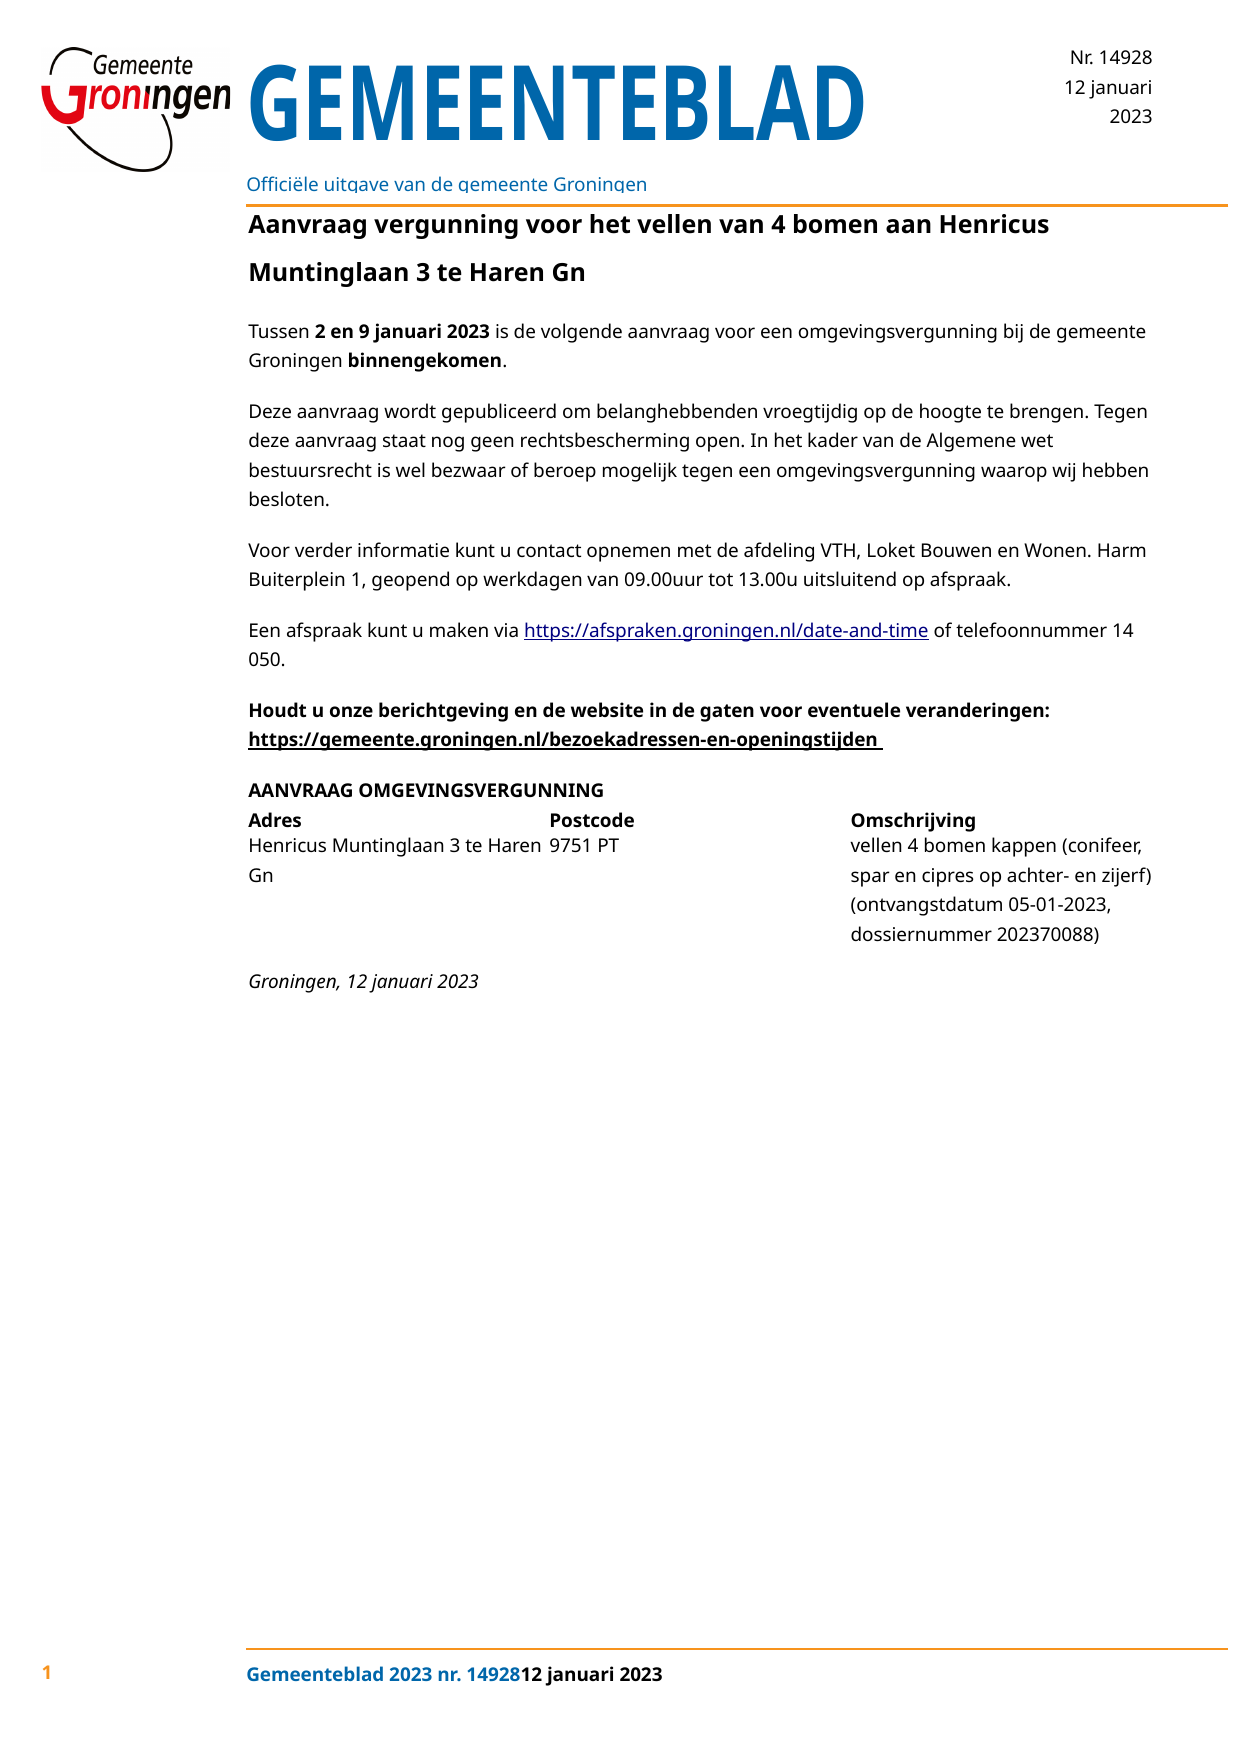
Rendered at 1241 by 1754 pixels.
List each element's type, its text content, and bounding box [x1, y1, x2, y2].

table_header Postcode [549, 807, 850, 832]
text Deze aanvraag wordt gepubliceerd om belanghebbenden vroegtijdig op de hoogte te brengen. Tegen deze aanvraag staat nog geen rechtsbescherming open. In het kader van de Algemene wet bestuursrecht is wel bezwaar of beroep mogelijk tegen een omgevingsvergunning waarop wij hebben besloten. [248, 398, 1152, 512]
table_header Adres [248, 807, 549, 832]
table_cell 9751 PT [549, 833, 850, 947]
table_cell Henricus Muntinglaan 3 te Haren Gn [248, 833, 549, 947]
text Groningen, 12 januari 2023 [248, 968, 1152, 994]
text AANVRAAG OMGEVINGSVERGUNNING [248, 777, 1152, 803]
text Een afspraak kunt u maken via https://afspraken.groningen.nl/date-and-time of telefoonnummer 14 050. [248, 617, 1152, 672]
table_header Omschrijving [850, 807, 1152, 832]
text Aanvraag vergunning voor het vellen van 4 bomen aan Henricus Muntinglaan 3 te Haren Gn [248, 207, 1152, 288]
text Voor verder informatie kunt u contact opnemen met de afdeling VTH, Loket Bouwen en Wonen. Harm Buiterplein 1, geopend op werkdagen van 09.00uur tot 13.00u uitsluitend op afspraak. [248, 537, 1152, 592]
text Houdt u onze berichtgeving en de website in de gaten voor eventuele veranderingen: https://gemeente.groningen.nl/bezoekadressen-en-openingstijden [248, 697, 1152, 752]
text Tussen 2 en 9 januari 2023 is de volgende aanvraag voor een omgevingsvergunning bij de gemeente Groningen binnengekomen. [248, 318, 1152, 373]
table_cell vellen 4 bomen kappen (conifeer, spar en cipres op achter- en zijerf) (ontvangstdatum 05-01-2023, dossiernummer 202370088) [850, 833, 1152, 947]
picture [41, 47, 231, 172]
